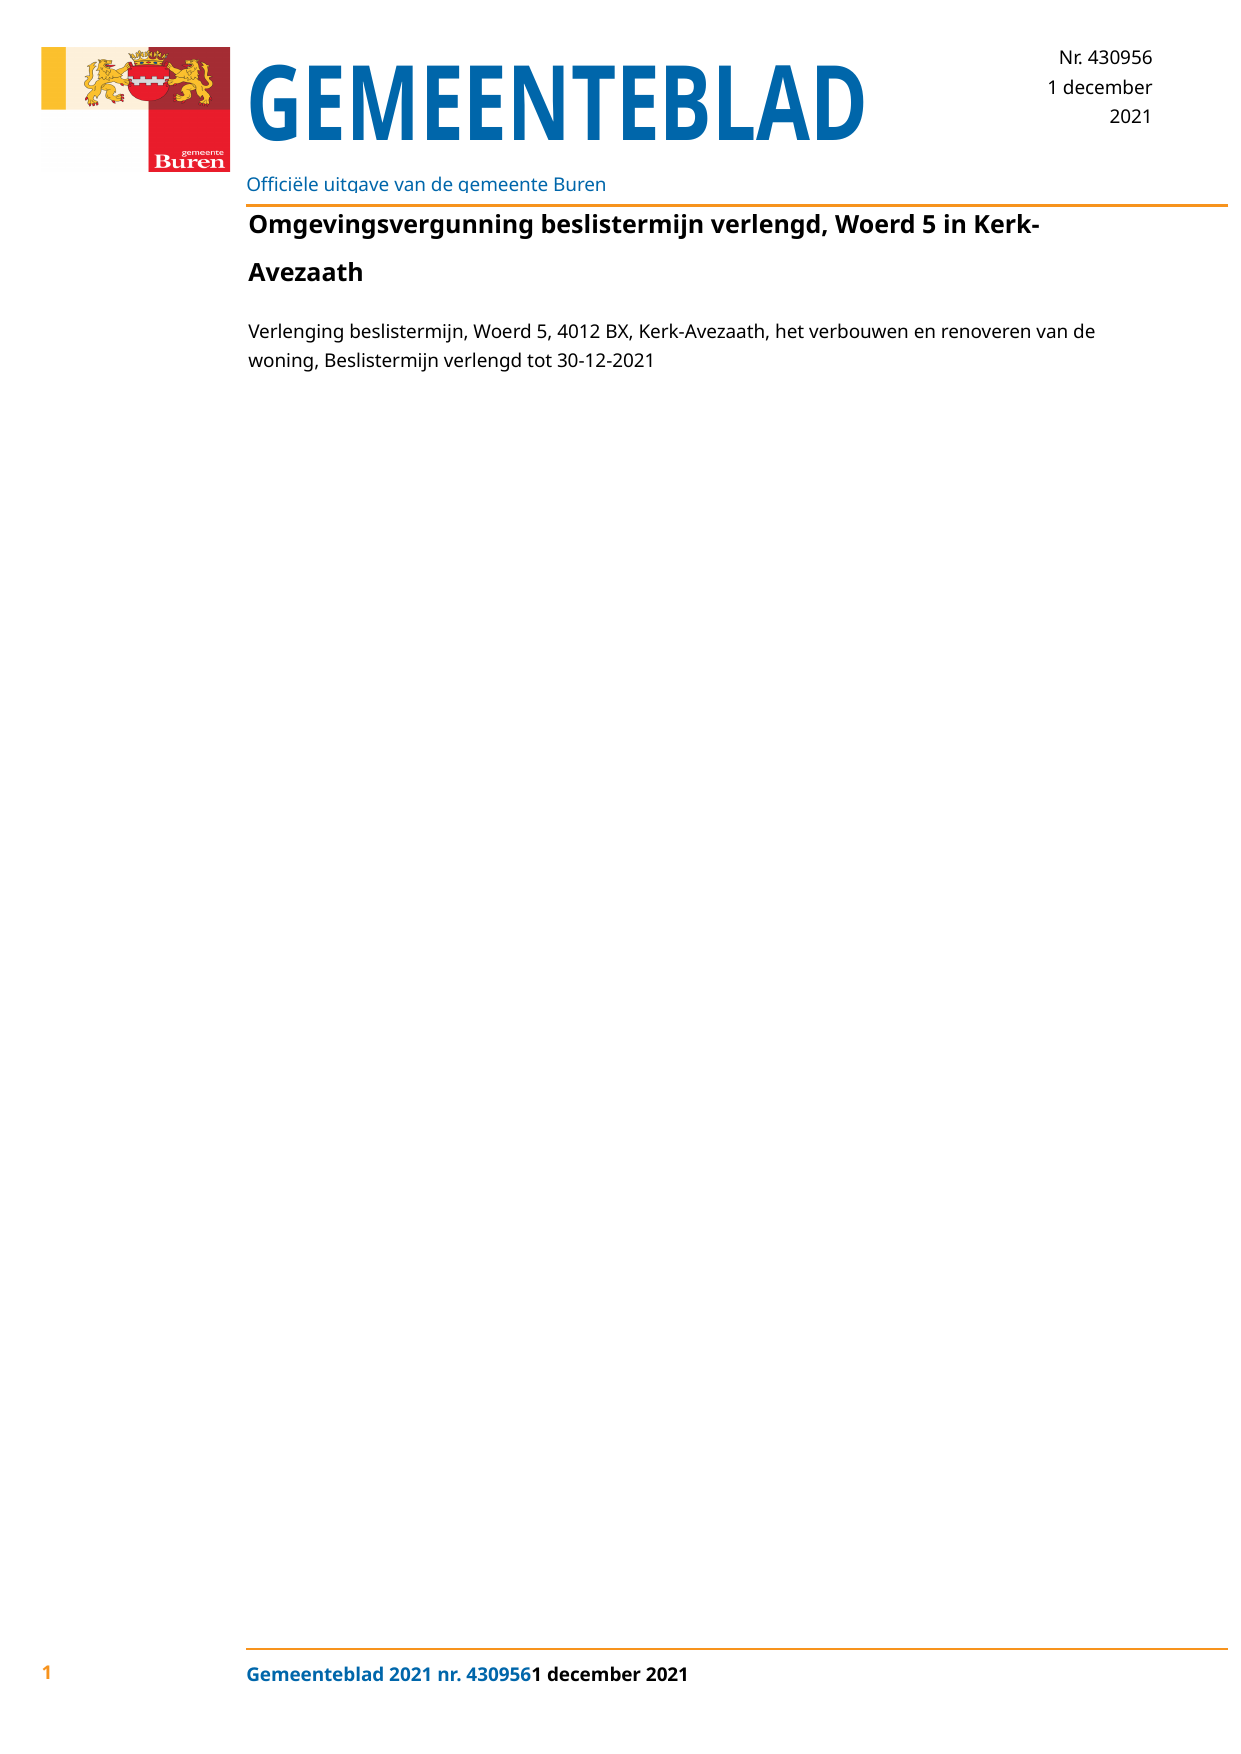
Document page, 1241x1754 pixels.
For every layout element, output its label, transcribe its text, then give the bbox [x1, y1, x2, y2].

text Omgevingsvergunning beslistermijn verlengd, Woerd 5 in Kerk-Avezaath [248, 207, 1152, 288]
text Verlenging beslistermijn, Woerd 5, 4012 BX, Kerk-Avezaath, het verbouwen en renoveren van de woning, Beslistermijn verlengd tot 30-12-2021 [248, 318, 1152, 373]
picture [41, 47, 231, 172]
